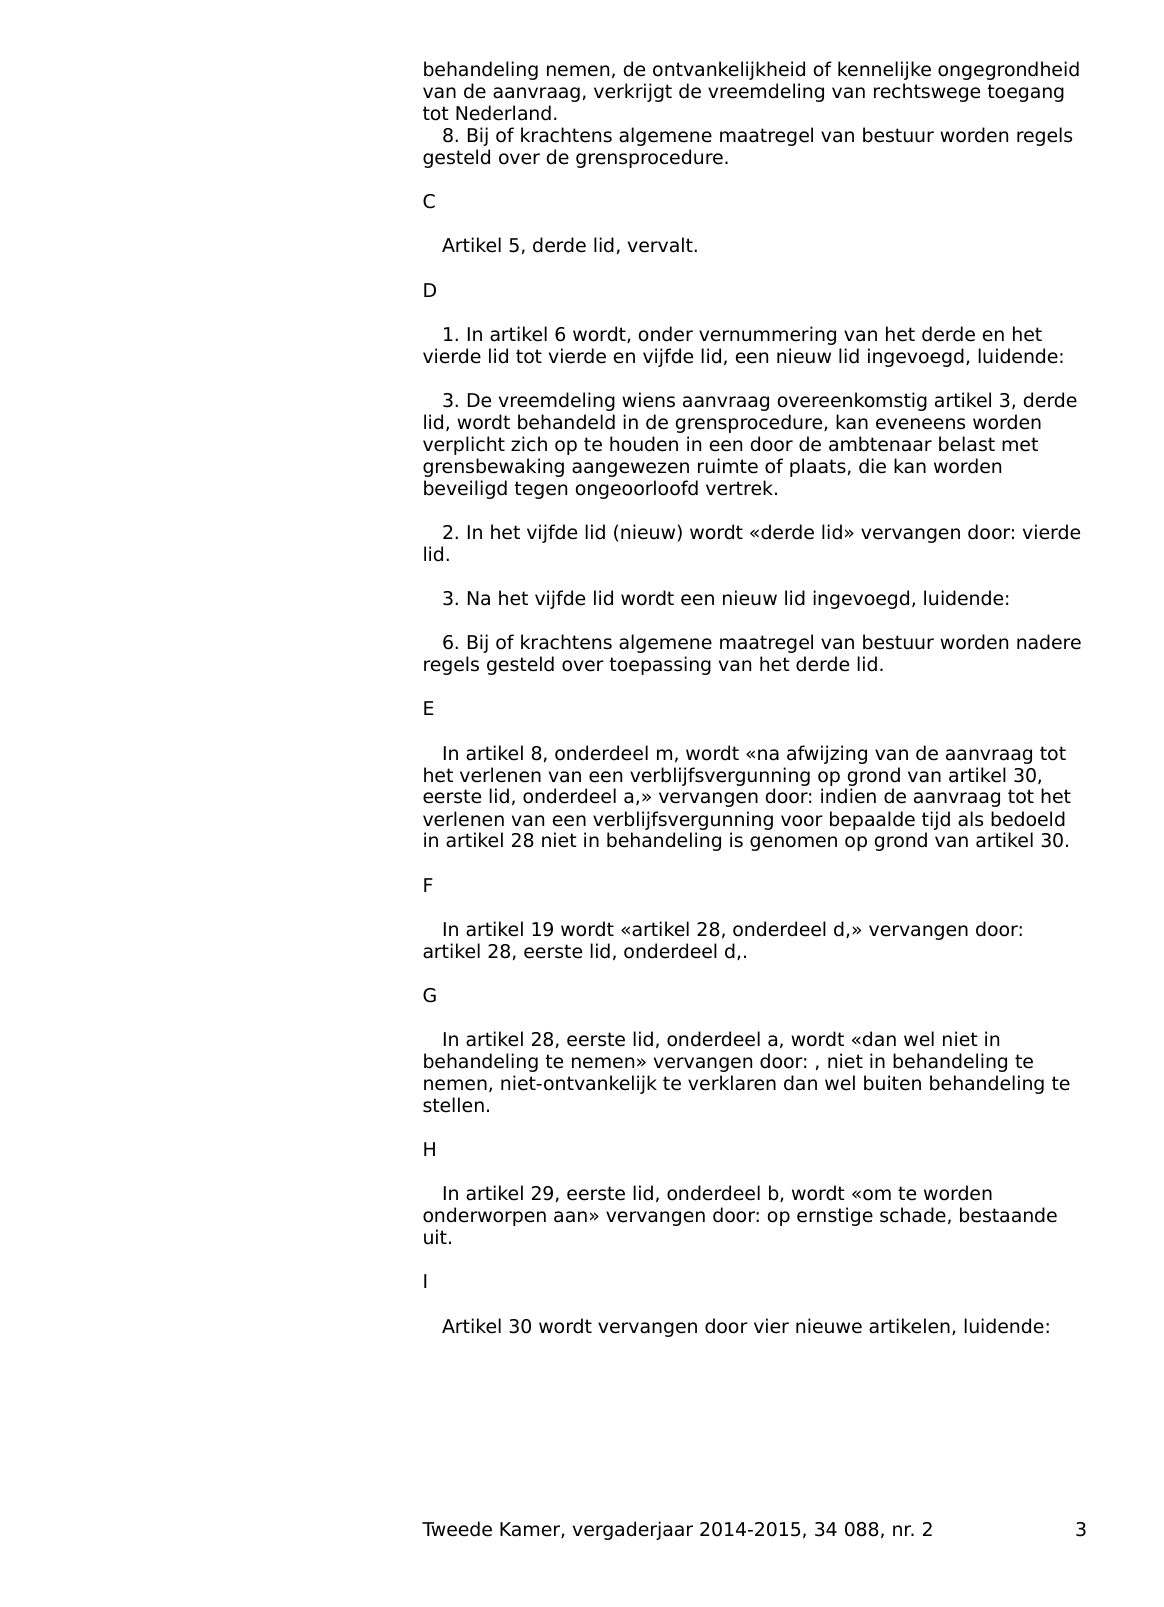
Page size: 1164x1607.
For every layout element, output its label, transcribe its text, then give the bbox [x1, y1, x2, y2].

text G [422, 985, 1087, 1007]
text 3. De vreemdeling wiens aanvraag overeenkomstig artikel 3, derde lid, wordt behandeld in de grensprocedure, kan eveneens worden verplicht zich op te houden in een door de ambtenaar belast met grensbewaking aangewezen ruimte of plaats, die kan worden beveiligd tegen ongeoorloofd vertrek. [422, 390, 1087, 500]
text In artikel 28, eerste lid, onderdeel a, wordt «dan wel niet in behandeling te nemen» vervangen door: , niet in behandeling te nemen, niet-ontvankelijk te verklaren dan wel buiten behandeling te stellen. [422, 1029, 1087, 1117]
text I [422, 1271, 1087, 1293]
text In artikel 19 wordt «artikel 28, onderdeel d,» vervangen door: artikel 28, eerste lid, onderdeel d,. [422, 919, 1087, 963]
text H [422, 1139, 1087, 1161]
text E [422, 698, 1087, 720]
text behandeling nemen, de ontvankelijkheid of kennelijke ongegrondheid van de aanvraag, verkrijgt de vreemdeling van rechtswege toegang tot Nederland. [422, 59, 1087, 125]
text 6. Bij of krachtens algemene maatregel van bestuur worden nadere regels gesteld over toepassing van het derde lid. [422, 632, 1087, 676]
text 3. Na het vijfde lid wordt een nieuw lid ingevoegd, luidende: [422, 588, 1087, 610]
text Artikel 30 wordt vervangen door vier nieuwe artikelen, luidende: [422, 1316, 1087, 1338]
text D [422, 279, 1087, 301]
text F [422, 874, 1087, 897]
text 8. Bij of krachtens algemene maatregel van bestuur worden regels gesteld over de grensprocedure. [422, 125, 1087, 169]
text Artikel 5, derde lid, vervalt. [422, 235, 1087, 257]
text C [422, 191, 1087, 213]
text 2. In het vijfde lid (nieuw) wordt «derde lid» vervangen door: vierde lid. [422, 522, 1087, 566]
text In artikel 29, eerste lid, onderdeel b, wordt «om te worden onderworpen aan» vervangen door: op ernstige schade, bestaande uit. [422, 1183, 1087, 1249]
text 1. In artikel 6 wordt, onder vernummering van het derde en het vierde lid tot vierde en vijfde lid, een nieuw lid ingevoegd, luidende: [422, 324, 1087, 368]
text In artikel 8, onderdeel m, wordt «na afwijzing van de aanvraag tot het verlenen van een verblijfsvergunning op grond van artikel 30, eerste lid, onderdeel a,» vervangen door: indien de aanvraag tot het verlenen van een verblijfsvergunning voor bepaalde tijd als bedoeld in artikel 28 niet in behandeling is genomen op grond van artikel 30. [422, 742, 1087, 852]
